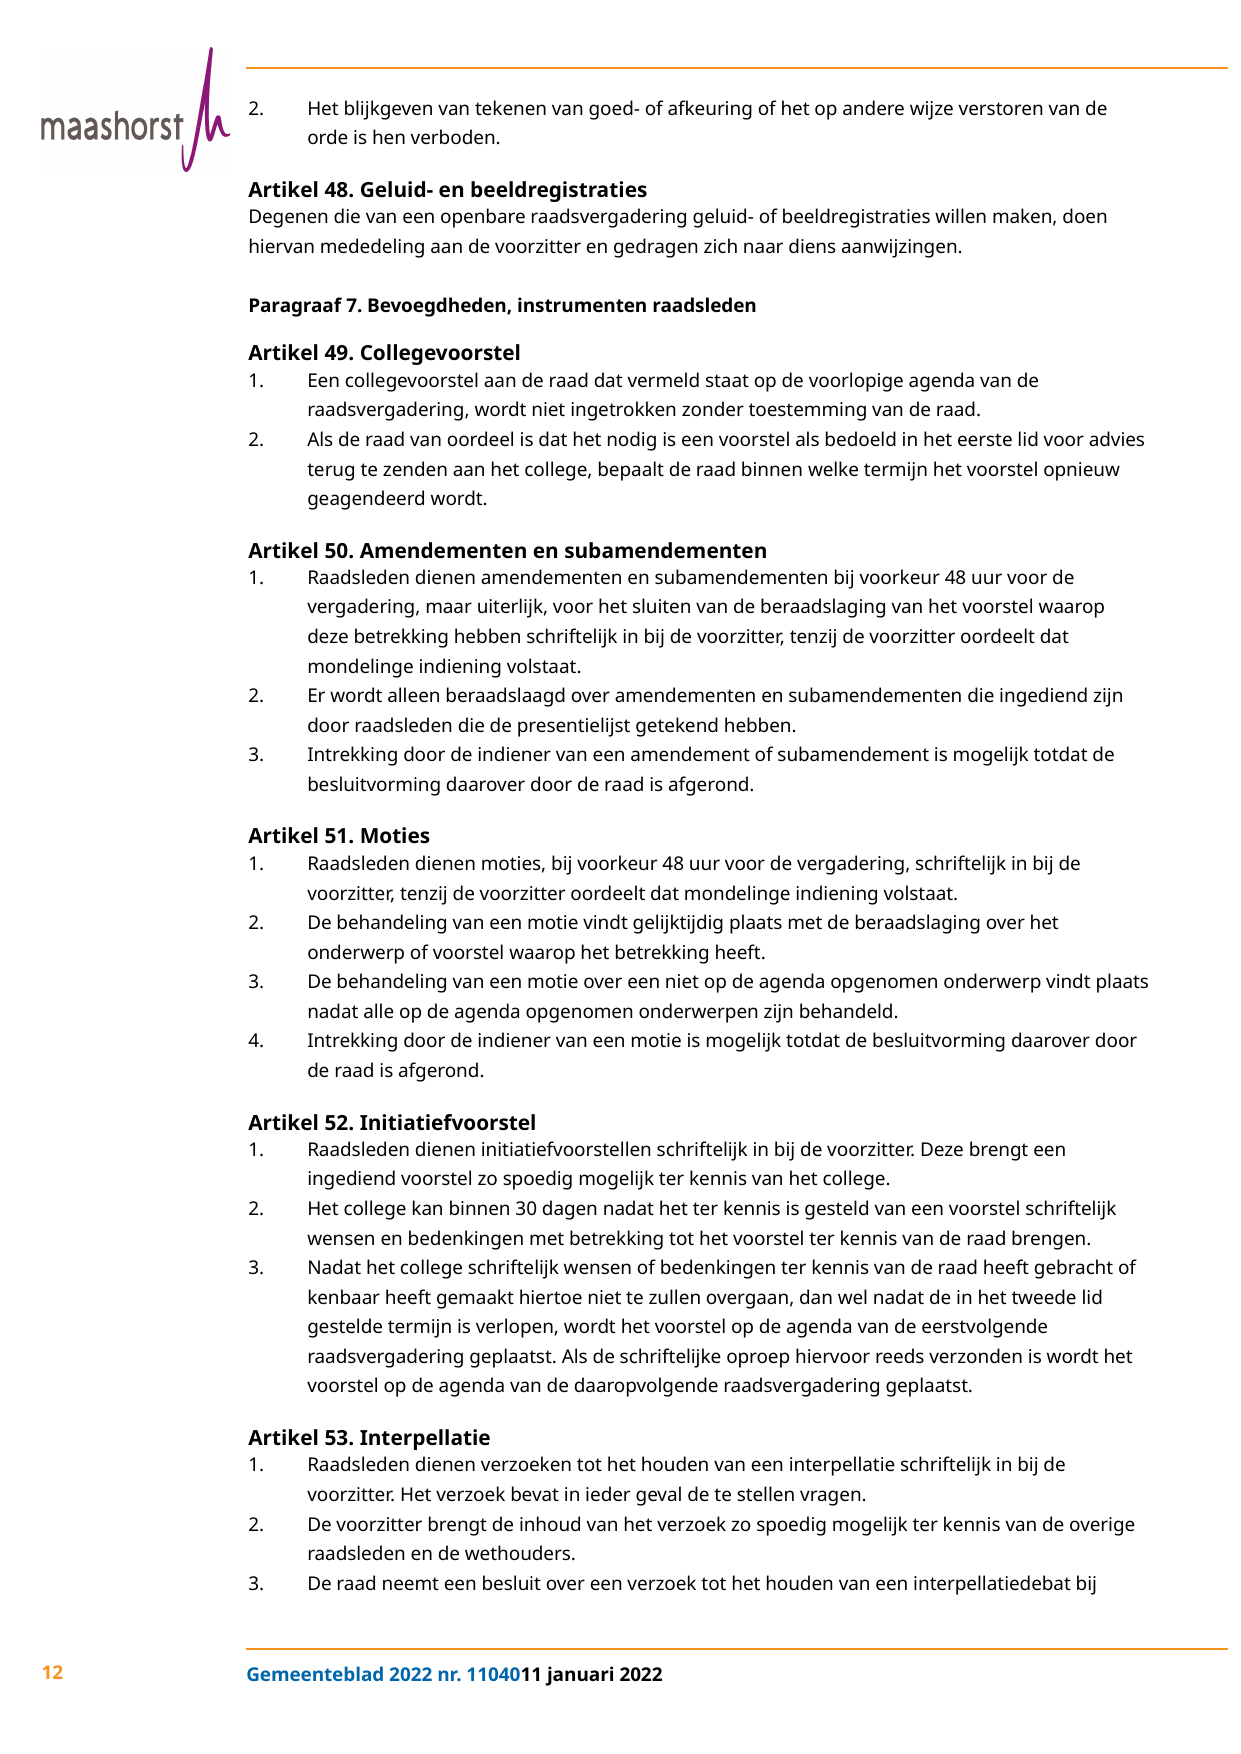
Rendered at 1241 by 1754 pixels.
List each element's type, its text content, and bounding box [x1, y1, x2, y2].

text Artikel 51. Moties [248, 822, 1152, 850]
list De behandeling van een motie vindt gelijktijdig plaats met de beraadslaging over het onderwerp of voorstel waarop het betrekking heeft. [248, 909, 1152, 964]
list Het blijkgeven van tekenen van goed- of afkeuring of het op andere wijze verstoren van de orde is hen verboden. [248, 95, 1152, 150]
text Artikel 48. Geluid- en beeldregistraties [248, 175, 1152, 203]
list Nadat het college schriftelijk wensen of bedenkingen ter kennis van de raad heeft gebracht of kenbaar heeft gemaakt hiertoe niet te zullen overgaan, dan wel nadat de in het tweede lid gestelde termijn is verlopen, wordt het voorstel op de agenda van de eerstvolgende raadsvergadering geplaatst. Als de schriftelijke oproep hiervoor reeds verzonden is wordt het voorstel op de agenda van de daaropvolgende raadsvergadering geplaatst. [248, 1254, 1152, 1398]
list De voorzitter brengt de inhoud van het verzoek zo spoedig mogelijk ter kennis van de overige raadsleden en de wethouders. [248, 1511, 1152, 1566]
list De behandeling van een motie over een niet op de agenda opgenomen onderwerp vindt plaats nadat alle op de agenda opgenomen onderwerpen zijn behandeld. [248, 968, 1152, 1024]
list Intrekking door de indiener van een amendement of subamendement is mogelijk totdat de besluitvorming daarover door de raad is afgerond. [248, 742, 1152, 797]
text Artikel 53. Interpellatie [248, 1423, 1152, 1452]
list Raadsleden dienen moties, bij voorkeur 48 uur voor de vergadering, schriftelijk in bij de voorzitter, tenzij de voorzitter oordeelt dat mondelinge indiening volstaat. [248, 850, 1152, 905]
list Als de raad van oordeel is dat het nodig is een voorstel als bedoeld in het eerste lid voor advies terug te zenden aan het college, bepaalt de raad binnen welke termijn het voorstel opnieuw geagendeerd wordt. [248, 426, 1152, 511]
picture [41, 47, 231, 172]
text Paragraaf 7. Bevoegdheden, instrumenten raadsleden [248, 292, 1152, 318]
text Artikel 50. Amendementen en subamendementen [248, 536, 1152, 564]
text Artikel 52. Initiatiefvoorstel [248, 1108, 1152, 1136]
list Het college kan binnen 30 dagen nadat het ter kennis is gesteld van een voorstel schriftelijk wensen en bedenkingen met betrekking tot het voorstel ter kennis van de raad brengen. [248, 1195, 1152, 1251]
list Een collegevoorstel aan de raad dat vermeld staat op de voorlopige agenda van de raadsvergadering, wordt niet ingetrokken zonder toestemming van de raad. [248, 367, 1152, 422]
text Artikel 49. Collegevoorstel [248, 338, 1152, 367]
list Er wordt alleen beraadslaagd over amendementen en subamendementen die ingediend zijn door raadsleden die de presentielijst getekend hebben. [248, 682, 1152, 738]
list Raadsleden dienen amendementen en subamendementen bij voorkeur 48 uur voor de vergadering, maar uiterlijk, voor het sluiten van de beraadslaging van het voorstel waarop deze betrekking hebben schriftelijk in bij de voorzitter, tenzij de voorzitter oordeelt dat mondelinge indiening volstaat. [248, 564, 1152, 679]
list De raad neemt een besluit over een verzoek tot het houden van een interpellatiedebat bij [248, 1570, 1152, 1596]
list Raadsleden dienen initiatiefvoorstellen schriftelijk in bij de voorzitter. Deze brengt een ingediend voorstel zo spoedig mogelijk ter kennis van het college. [248, 1136, 1152, 1191]
list Intrekking door de indiener van een motie is mogelijk totdat de besluitvorming daarover door de raad is afgerond. [248, 1028, 1152, 1083]
text Degenen die van een openbare raadsvergadering geluid- of beeldregistraties willen maken, doen hiervan mededeling aan de voorzitter en gedragen zich naar diens aanwijzingen. [248, 203, 1152, 258]
list Raadsleden dienen verzoeken tot het houden van een interpellatie schriftelijk in bij de voorzitter. Het verzoek bevat in ieder geval de te stellen vragen. [248, 1452, 1152, 1507]
